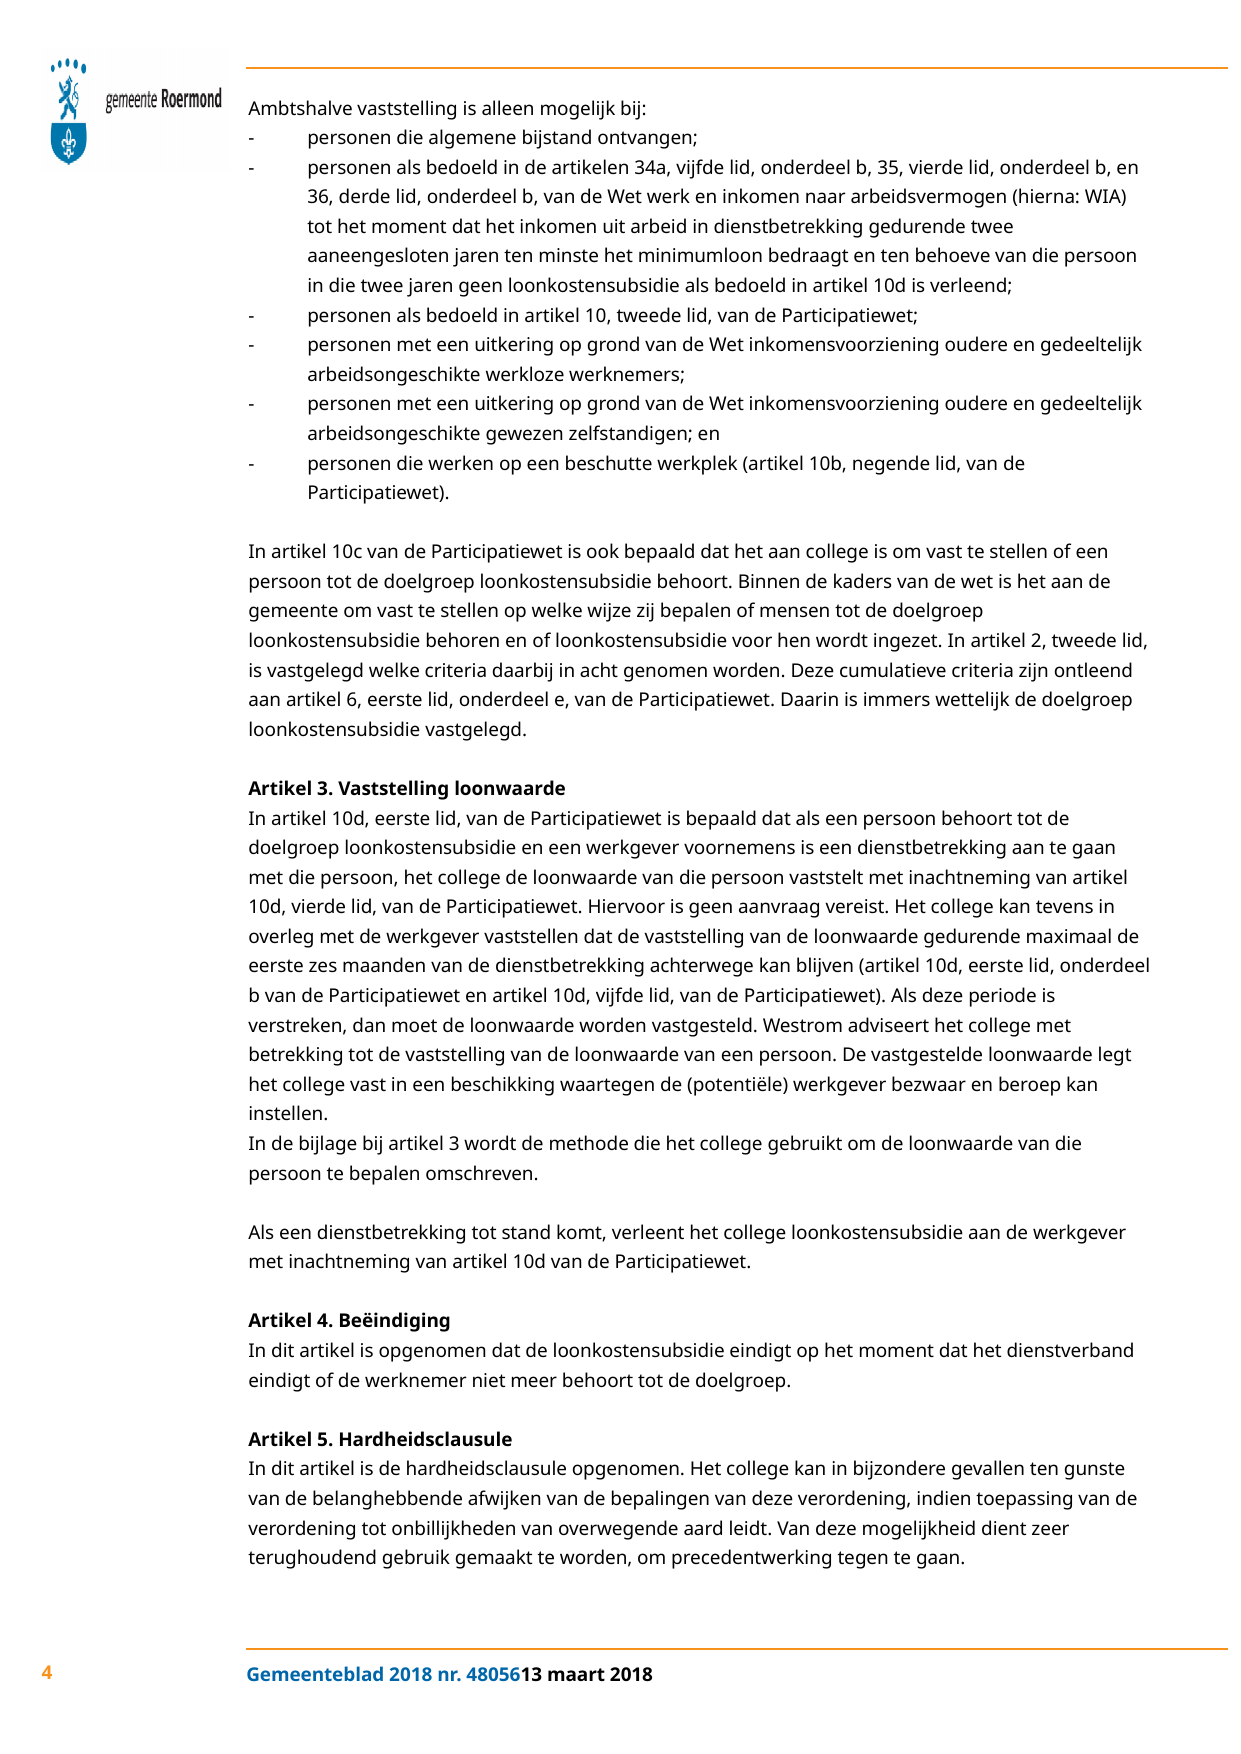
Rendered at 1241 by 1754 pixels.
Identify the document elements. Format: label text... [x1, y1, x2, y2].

list personen met een uitkering op grond van de Wet inkomensvoorziening oudere en gedeeltelijk arbeidsongeschikte gewezen zelfstandigen; en [248, 391, 1152, 446]
text Artikel 3. Vaststelling loonwaarde [248, 775, 1152, 801]
list personen die algemene bijstand ontvangen; [248, 124, 1152, 150]
text In dit artikel is de hardheidsclausule opgenomen. Het college kan in bijzondere gevallen ten gunste van de belanghebbende afwijken van de bepalingen van deze verordening, indien toepassing van de verordening tot onbillijkheden van overwegende aard leidt. Van deze mogelijkheid dient zeer terughoudend gebruik gemaakt te worden, om precedentwerking tegen te gaan. [248, 1456, 1152, 1570]
list personen met een uitkering op grond van de Wet inkomensvoorziening oudere en gedeeltelijk arbeidsongeschikte werkloze werknemers; [248, 331, 1152, 387]
text In de bijlage bij artikel 3 wordt de methode die het college gebruikt om de loonwaarde van die persoon te bepalen omschreven. [248, 1130, 1152, 1186]
list personen als bedoeld in artikel 10, tweede lid, van de Participatiewet; [248, 302, 1152, 328]
list personen die werken op een beschutte werkplek (artikel 10b, negende lid, van de Participatiewet). [248, 450, 1152, 505]
text Artikel 5. Hardheidsclausule [248, 1426, 1152, 1452]
list personen als bedoeld in de artikelen 34a, vijfde lid, onderdeel b, 35, vierde lid, onderdeel b, en 36, derde lid, onderdeel b, van de Wet werk en inkomen naar arbeidsvermogen (hierna: WIA) tot het moment dat het inkomen uit arbeid in dienstbetrekking gedurende twee aaneengesloten jaren ten minste het minimumloon bedraagt en ten behoeve van die persoon in die twee jaren geen loonkostensubsidie als bedoeld in artikel 10d is verleend; [248, 154, 1152, 298]
text In dit artikel is opgenomen dat de loonkostensubsidie eindigt op het moment dat het dienstverband eindigt of de werknemer niet meer behoort tot de doelgroep. [248, 1337, 1152, 1393]
text In artikel 10d, eerste lid, van de Participatiewet is bepaald dat als een persoon behoort tot de doelgroep loonkostensubsidie en een werkgever voornemens is een dienstbetrekking aan te gaan met die persoon, het college de loonwaarde van die persoon vaststelt met inachtneming van artikel 10d, vierde lid, van de Participatiewet. Hiervoor is geen aanvraag vereist. Het college kan tevens in overleg met de werkgever vaststellen dat de vaststelling van de loonwaarde gedurende maximaal de eerste zes maanden van de dienstbetrekking achterwege kan blijven (artikel 10d, eerste lid, onderdeel b van de Participatiewet en artikel 10d, vijfde lid, van de Participatiewet). Als deze periode is verstreken, dan moet de loonwaarde worden vastgesteld. Westrom adviseert het college met betrekking tot de vaststelling van de loonwaarde van een persoon. De vastgestelde loonwaarde legt het college vast in een beschikking waartegen de (potentiële) werkgever bezwaar en beroep kan instellen. [248, 805, 1152, 1126]
text Als een dienstbetrekking tot stand komt, verleent het college loonkostensubsidie aan de werkgever met inachtneming van artikel 10d van de Participatiewet. [248, 1219, 1152, 1274]
text Ambtshalve vaststelling is alleen mogelijk bij: [248, 95, 1152, 121]
text In artikel 10c van de Participatiewet is ook bepaald dat het aan college is om vast te stellen of een persoon tot de doelgroep loonkostensubsidie behoort. Binnen de kaders van de wet is het aan de gemeente om vast te stellen op welke wijze zij bepalen of mensen tot de doelgroep loonkostensubsidie behoren en of loonkostensubsidie voor hen wordt ingezet. In artikel 2, tweede lid, is vastgelegd welke criteria daarbij in acht genomen worden. Deze cumulatieve criteria zijn ontleend aan artikel 6, eerste lid, onderdeel e, van de Participatiewet. Daarin is immers wettelijk de doelgroep loonkostensubsidie vastgelegd. [248, 538, 1152, 742]
picture [41, 47, 231, 172]
text Artikel 4. Beëindiging [248, 1308, 1152, 1333]
